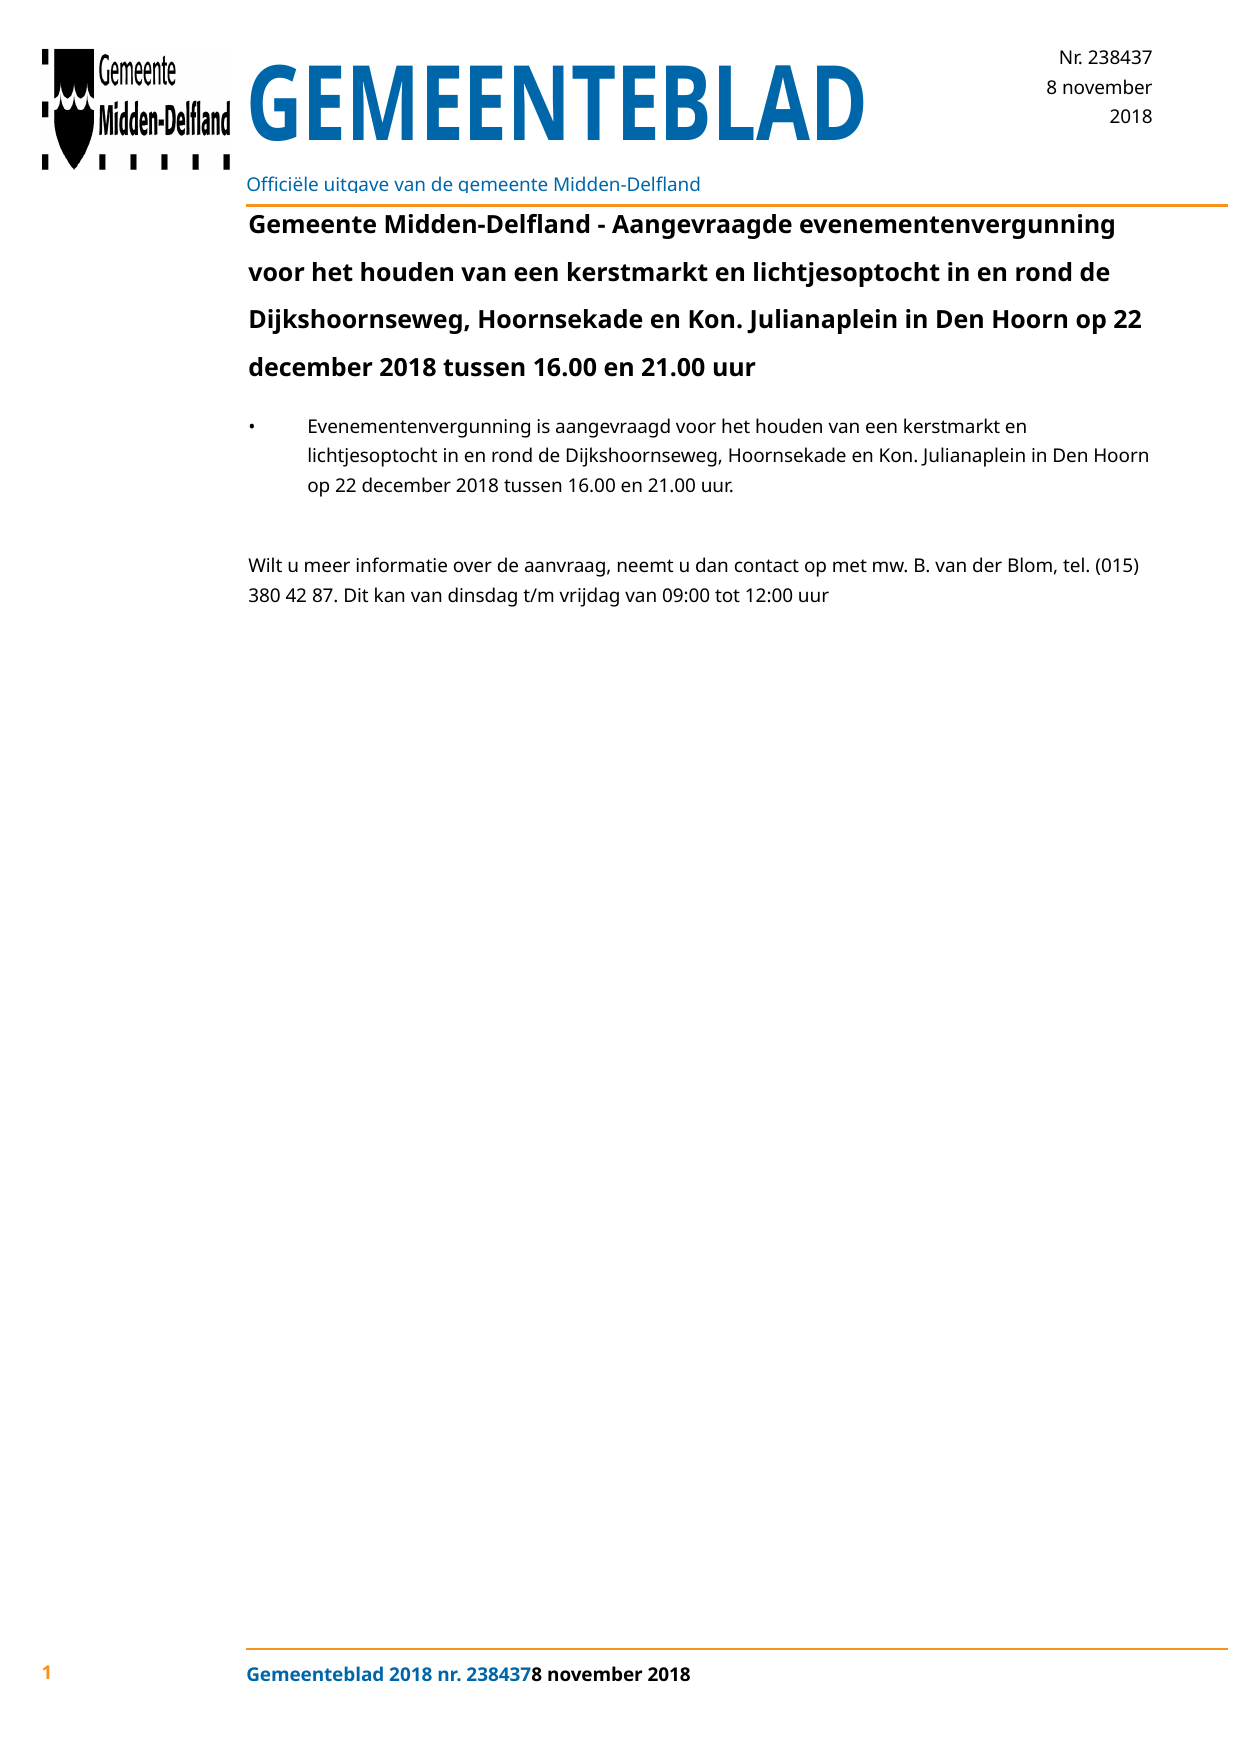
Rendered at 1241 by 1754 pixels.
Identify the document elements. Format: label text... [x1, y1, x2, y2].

picture [41, 47, 231, 172]
text Gemeente Midden-Delfland - Aangevraagde evenementenvergunning voor het houden van een kerstmarkt en lichtjesoptocht in en rond de Dijkshoornseweg, Hoornsekade en Kon. Julianaplein in Den Hoorn op 22 december 2018 tussen 16.00 en 21.00 uur [248, 207, 1152, 384]
text Wilt u meer informatie over de aanvraag, neemt u dan contact op met mw. B. van der Blom, tel. (015) 380 42 87. Dit kan van dinsdag t/m vrijdag van 09:00 tot 12:00 uur [248, 552, 1152, 608]
list Evenementenvergunning is aangevraagd voor het houden van een kerstmarkt en lichtjesoptocht in en rond de Dijkshoornseweg, Hoornsekade en Kon. Julianaplein in Den Hoorn op 22 december 2018 tussen 16.00 en 21.00 uur. [248, 413, 1152, 498]
